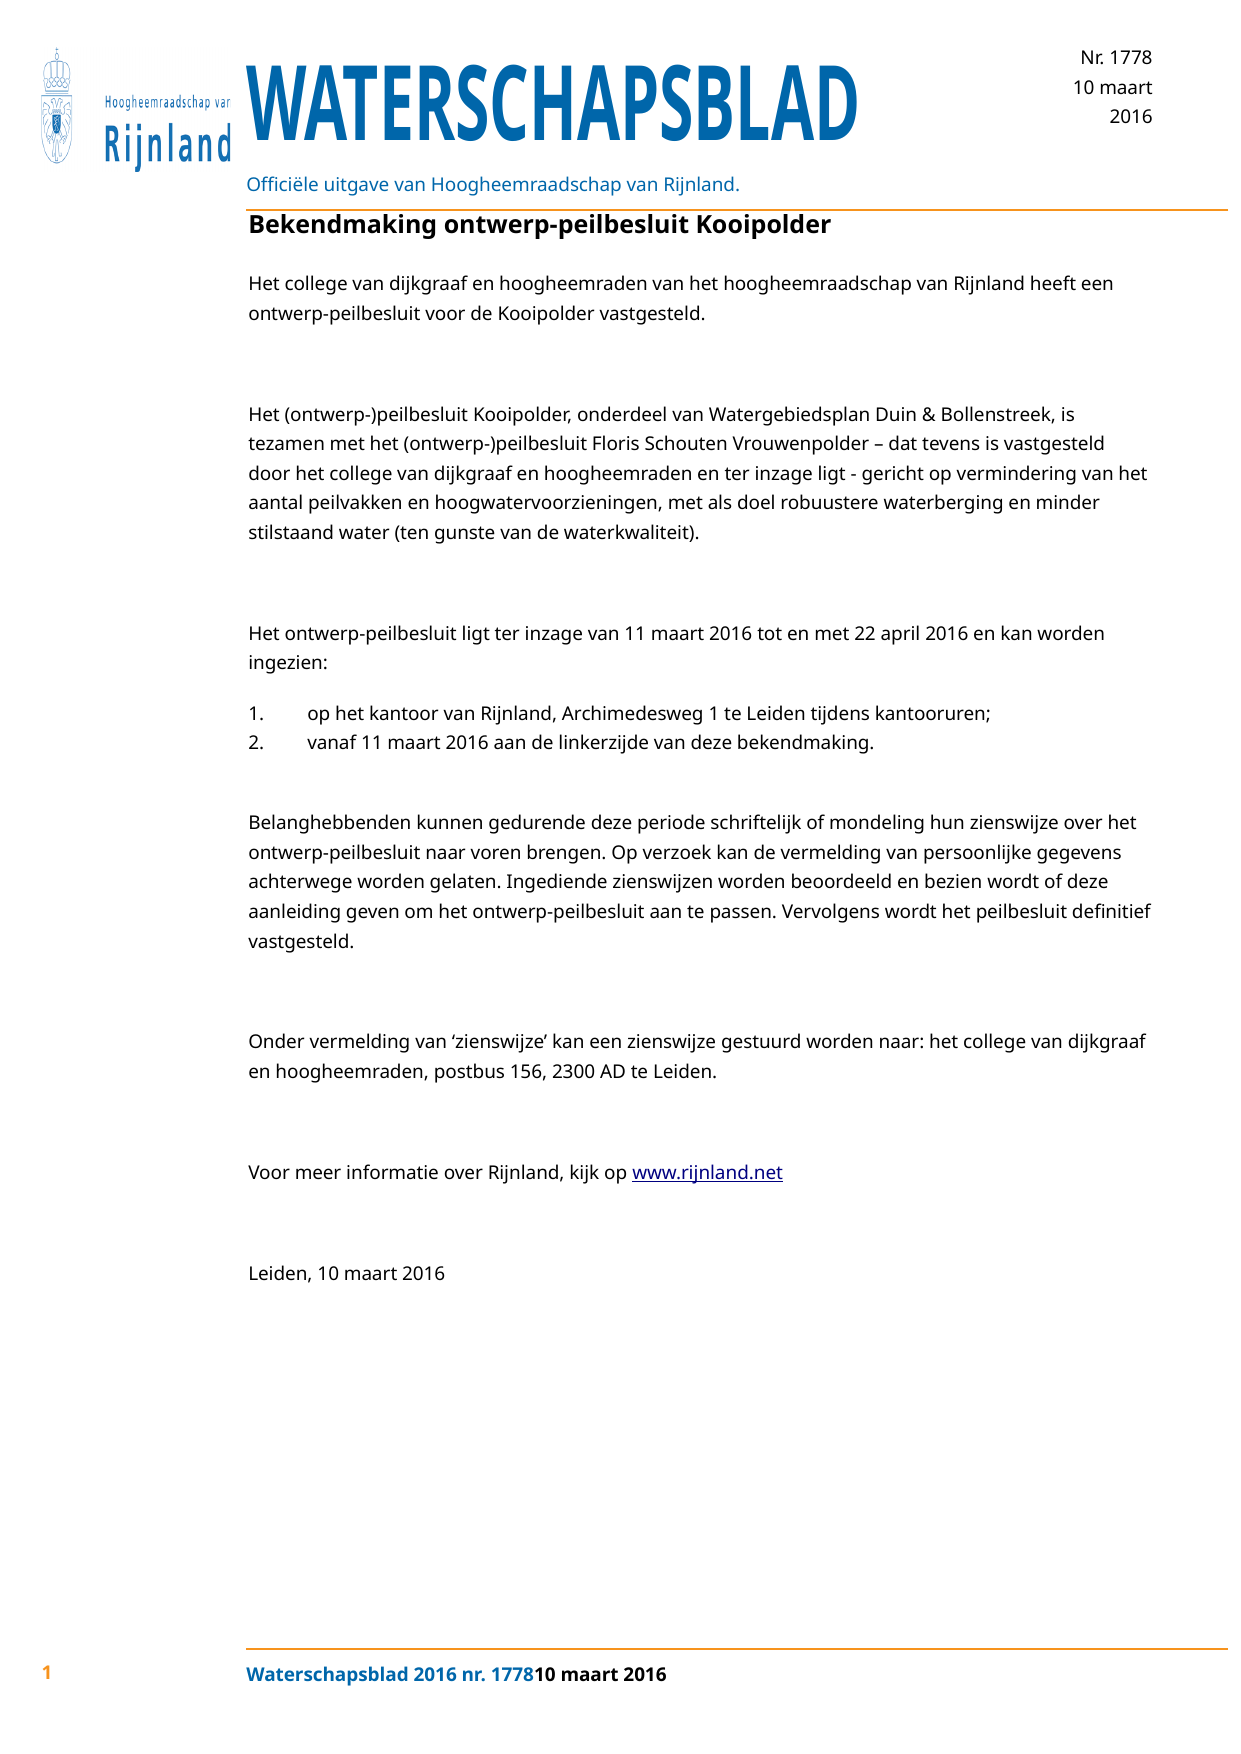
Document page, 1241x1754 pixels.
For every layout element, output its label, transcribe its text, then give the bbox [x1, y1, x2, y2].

text Belanghebbenden kunnen gedurende deze periode schriftelijk of mondeling hun zienswijze over het ontwerp-peilbesluit naar voren brengen. Op verzoek kan de vermelding van persoonlijke gegevens achterwege worden gelaten. Ingediende zienswijzen worden beoordeeld en bezien wordt of deze aanleiding geven om het ontwerp-peilbesluit aan te passen. Vervolgens wordt het peilbesluit definitief vastgesteld. [248, 809, 1152, 953]
list vanaf 11 maart 2016 aan de linkerzijde van deze bekendmaking. [248, 729, 1152, 755]
text Bekendmaking ontwerp-peilbesluit Kooipolder [248, 211, 1152, 241]
picture [41, 47, 231, 172]
list op het kantoor van Rijnland, Archimedesweg 1 te Leiden tijdens kantooruren; [248, 700, 1152, 726]
text Onder vermelding van ‘zienswijze’ kan een zienswijze gestuurd worden naar: het college van dijkgraaf en hoogheemraden, postbus 156, 2300 AD te Leiden. [248, 1029, 1152, 1084]
text Het ontwerp-peilbesluit ligt ter inzage van 11 maart 2016 tot en met 22 april 2016 en kan worden ingezien: [248, 620, 1152, 675]
text Het (ontwerp-)peilbesluit Kooipolder, onderdeel van Watergebiedsplan Duin & Bollenstreek, is tezamen met het (ontwerp-)peilbesluit Floris Schouten Vrouwenpolder – dat tevens is vastgesteld door het college van dijkgraaf en hoogheemraden en ter inzage ligt - gericht op vermindering van het aantal peilvakken en hoogwatervoorzieningen, met als doel robuustere waterberging en minder stilstaand water (ten gunste van de waterkwaliteit). [248, 401, 1152, 545]
text Voor meer informatie over Rijnland, kijk op www.rijnland.net [248, 1159, 1152, 1185]
text Het college van dijkgraaf en hoogheemraden van het hoogheemraadschap van Rijnland heeft een ontwerp-peilbesluit voor de Kooipolder vastgesteld. [248, 270, 1152, 326]
text Leiden, 10 maart 2016 [248, 1260, 1152, 1286]
